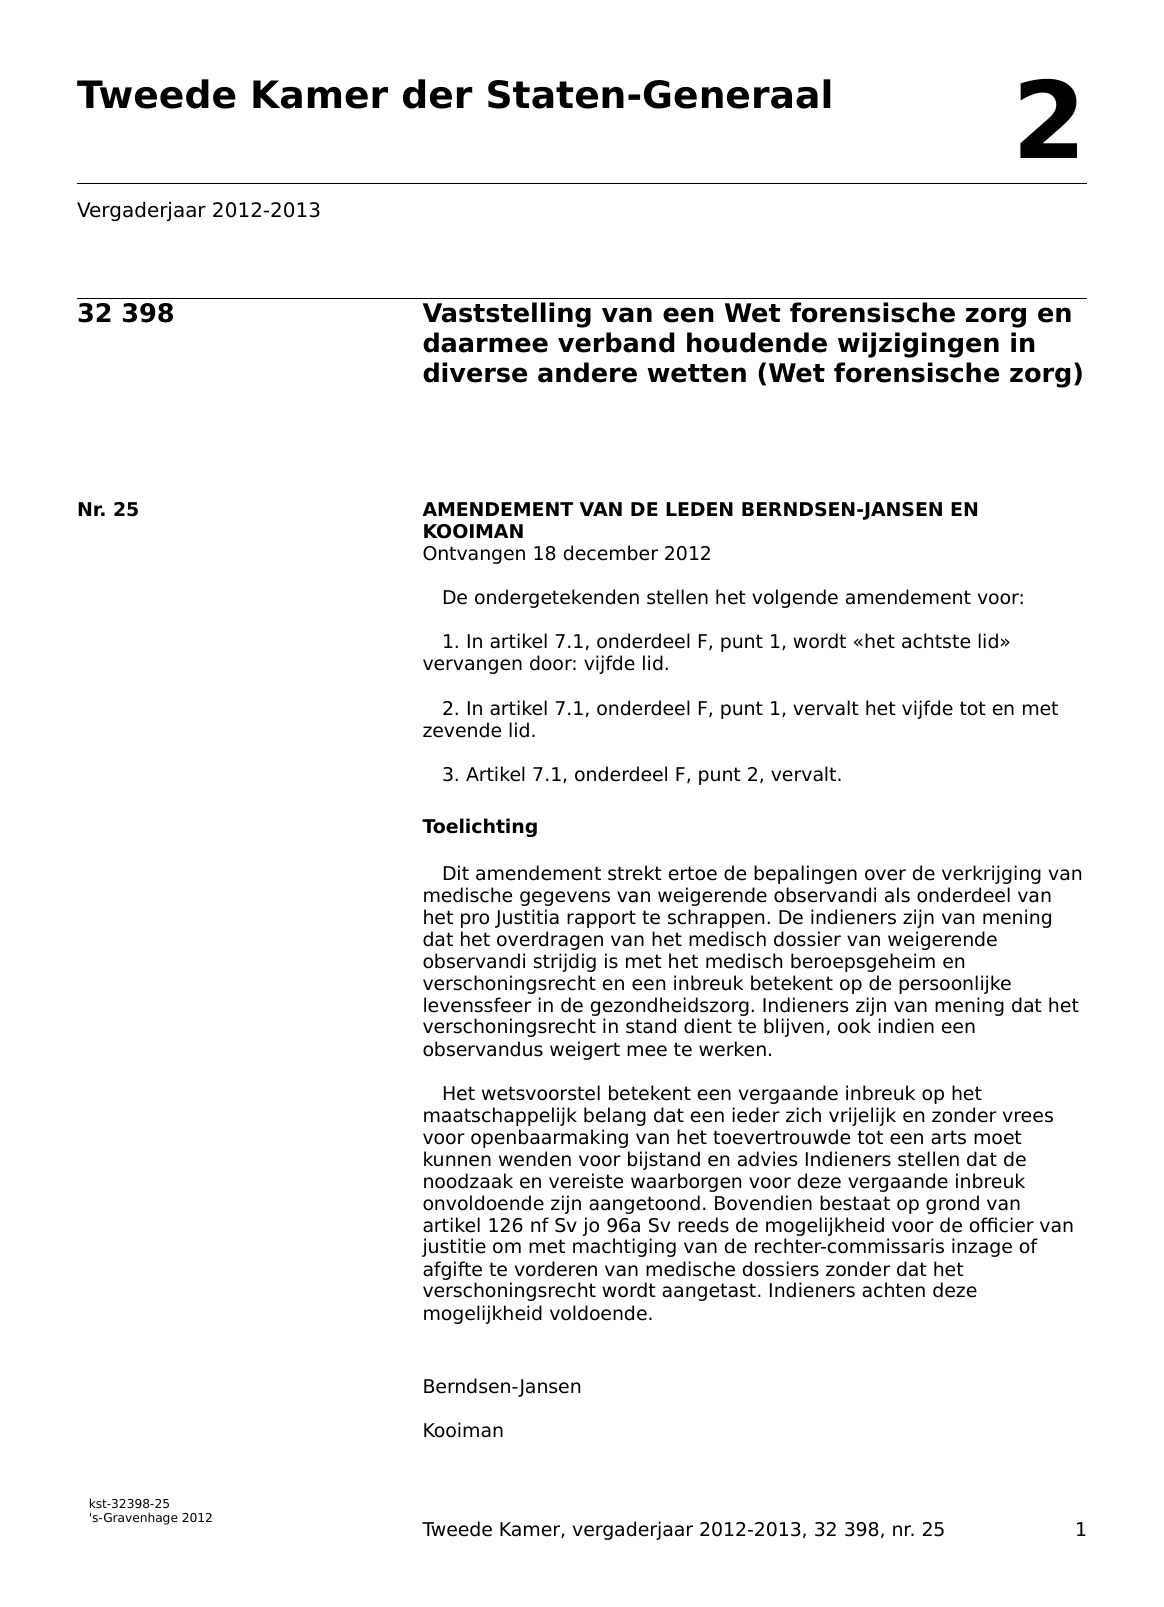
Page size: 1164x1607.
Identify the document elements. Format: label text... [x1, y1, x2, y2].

table_header 2 [886, 59, 1087, 183]
subtitle 32 398 Vaststelling van een Wet forensische zorg en daarmee verband houdende wijzigingen in diverse andere wetten (Wet forensische zorg) [77, 299, 1087, 388]
text 's-Gravenhage 2012 [88, 1511, 323, 1525]
table_header Tweede Kamer der Staten-Generaal [77, 59, 886, 183]
text De ondergetekenden stellen het volgende amendement voor: [422, 587, 1087, 609]
text kst-32398-25 [88, 1497, 323, 1511]
table_cell Vergaderjaar 2012-2013 [77, 184, 1087, 298]
subtitle Toelichting [422, 816, 1087, 838]
text Berndsen-Jansen Kooiman [422, 1354, 1087, 1442]
text 1. In artikel 7.1, onderdeel F, punt 1, wordt «het achtste lid» vervangen door: vijfde lid. [422, 631, 1087, 675]
text Dit amendement strekt ertoe de bepalingen over de verkrijging van medische gegevens van weigerende observandi als onderdeel van het pro Justitia rapport te schrappen. De indieners zijn van mening dat het overdragen van het medisch dossier van weigerende observandi strijdig is met het medisch beroepsgeheim en verschoningsrecht en een inbreuk betekent op de persoonlijke levenssfeer in de gezondheidszorg. Indieners zijn van mening dat het verschoningsrecht in stand dient te blijven, ook indien een observandus weigert mee te werken. [422, 863, 1087, 1060]
text 2. In artikel 7.1, onderdeel F, punt 1, vervalt het vijfde tot en met zevende lid. [422, 697, 1087, 741]
subtitle Nr. 25 AMENDEMENT VAN DE LEDEN BERNDSEN-JANSEN EN KOOIMAN [77, 499, 1087, 543]
text Het wetsvoorstel betekent een vergaande inbreuk op het maatschappelijk belang dat een ieder zich vrijelijk en zonder vrees voor openbaarmaking van het toevertrouwde tot een arts moet kunnen wenden voor bijstand en advies Indieners stellen dat de noodzaak en vereiste waarborgen voor deze vergaande inbreuk onvoldoende zijn aangetoond. Bovendien bestaat op grond van artikel 126 nf Sv jo 96a Sv reeds de mogelijkheid voor de officier van justitie om met machtiging van de rechter-commissaris inzage of afgifte te vorderen van medische dossiers zonder dat het verschoningsrecht wordt aangetast. Indieners achten deze mogelijkheid voldoende. [422, 1083, 1087, 1324]
text 3. Artikel 7.1, onderdeel F, punt 2, vervalt. [422, 764, 1087, 786]
text Ontvangen 18 december 2012 [422, 543, 1087, 565]
